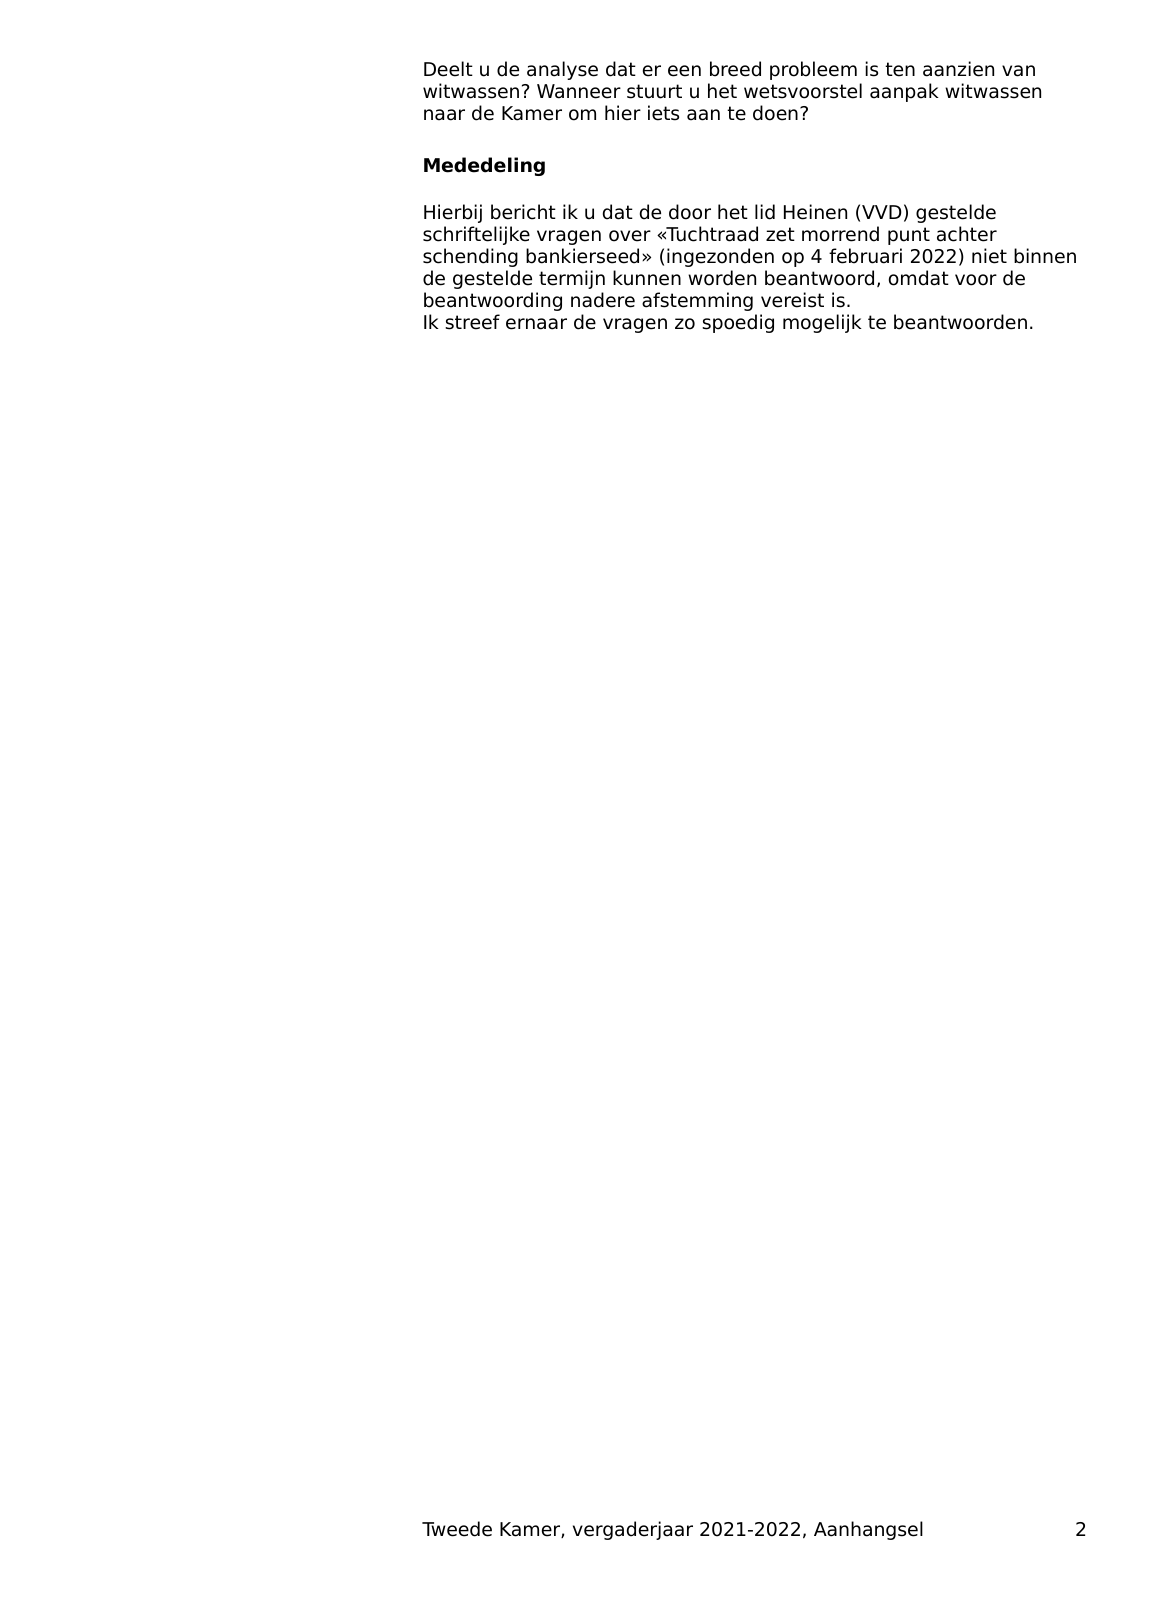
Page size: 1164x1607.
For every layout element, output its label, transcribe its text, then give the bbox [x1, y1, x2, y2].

text Hierbij bericht ik u dat de door het lid Heinen (VVD) gestelde schriftelijke vragen over «Tuchtraad zet morrend punt achter schending bankierseed» (ingezonden op 4 februari 2022) niet binnen de gestelde termijn kunnen worden beantwoord, omdat voor de beantwoording nadere afstemming vereist is. [422, 202, 1087, 312]
text Deelt u de analyse dat er een breed probleem is ten aanzien van witwassen? Wanneer stuurt u het wetsvoorstel aanpak witwassen naar de Kamer om hier iets aan te doen? [422, 59, 1087, 125]
text Ik streef ernaar de vragen zo spoedig mogelijk te beantwoorden. [422, 312, 1087, 334]
subtitle Mededeling [422, 155, 1087, 177]
